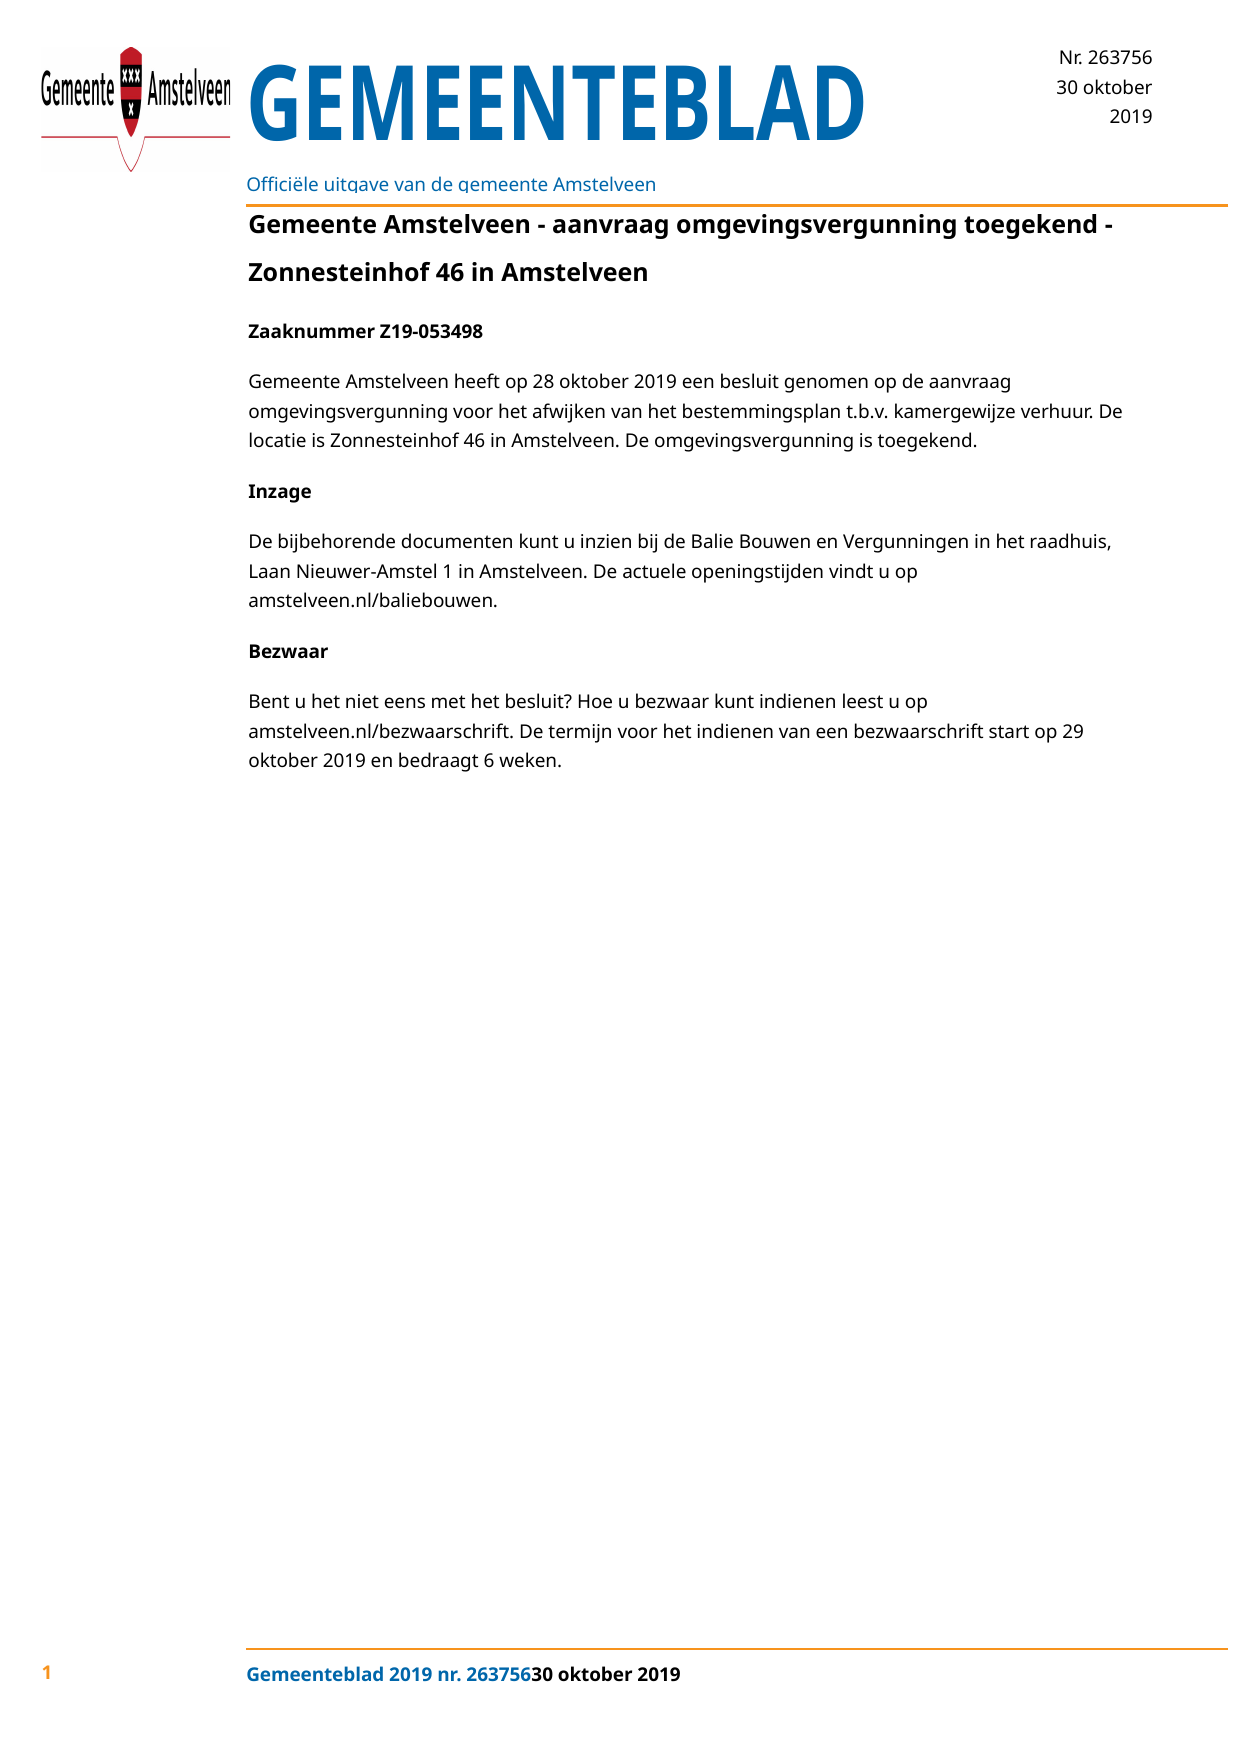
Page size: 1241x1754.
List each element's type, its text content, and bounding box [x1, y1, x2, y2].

text Gemeente Amstelveen heeft op 28 oktober 2019 een besluit genomen op de aanvraag omgevingsvergunning voor het afwijken van het bestemmingsplan t.b.v. kamergewijze verhuur. De locatie is Zonnesteinhof 46 in Amstelveen. De omgevingsvergunning is toegekend. [248, 368, 1152, 453]
picture [41, 47, 231, 172]
text Bezwaar [248, 638, 1152, 664]
text Gemeente Amstelveen - aanvraag omgevingsvergunning toegekend - Zonnesteinhof 46 in Amstelveen [248, 207, 1152, 288]
text De bijbehorende documenten kunt u inzien bij de Balie Bouwen en Vergunningen in het raadhuis, Laan Nieuwer-Amstel 1 in Amstelveen. De actuele openingstijden vindt u op amstelveen.nl/baliebouwen. [248, 528, 1152, 613]
text Inzage [248, 478, 1152, 504]
text Zaaknummer Z19-053498 [248, 318, 1152, 344]
text Bent u het niet eens met het besluit? Hoe u bezwaar kunt indienen leest u op amstelveen.nl/bezwaarschrift. De termijn voor het indienen van een bezwaarschrift start op 29 oktober 2019 en bedraagt 6 weken. [248, 688, 1152, 773]
